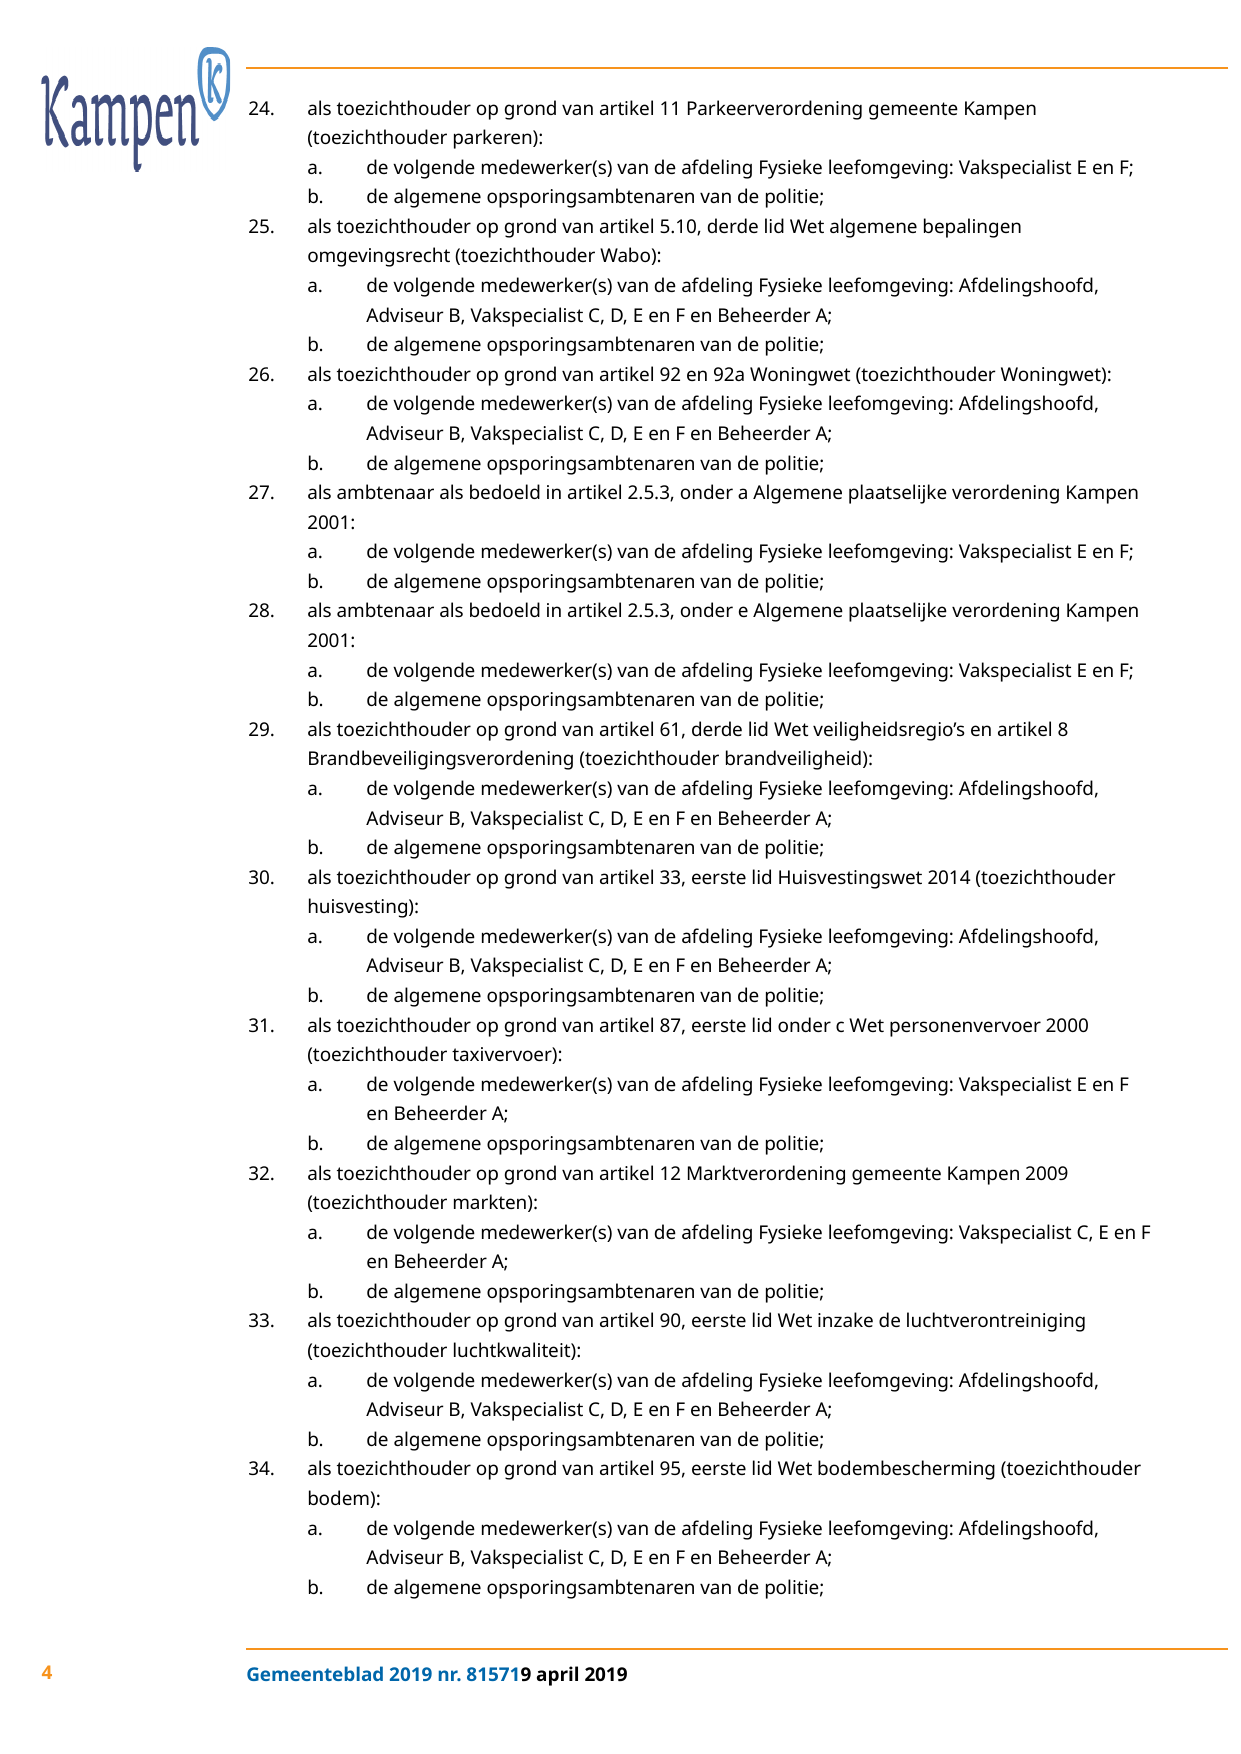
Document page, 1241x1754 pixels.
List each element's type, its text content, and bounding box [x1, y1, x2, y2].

list als toezichthouder op grond van artikel 90, eerste lid Wet inzake de luchtverontreiniging (toezichthouder luchtkwaliteit): [248, 1308, 1152, 1363]
list als toezichthouder op grond van artikel 12 Marktverordening gemeente Kampen 2009 (toezichthouder markten): [248, 1160, 1152, 1215]
list de algemene opsporingsambtenaren van de politie; [307, 183, 1152, 209]
list de volgende medewerker(s) van de afdeling Fysieke leefomgeving: Afdelingshoofd, Adviseur B, Vakspecialist C, D, E en F en Beheerder A; [307, 1515, 1152, 1570]
list als toezichthouder op grond van artikel 61, derde lid Wet veiligheidsregio’s en artikel 8 Brandbeveiligingsverordening (toezichthouder brandveiligheid): [248, 716, 1152, 771]
list de volgende medewerker(s) van de afdeling Fysieke leefomgeving: Afdelingshoofd, Adviseur B, Vakspecialist C, D, E en F en Beheerder A; [307, 272, 1152, 328]
list als ambtenaar als bedoeld in artikel 2.5.3, onder e Algemene plaatselijke verordening Kampen 2001: [248, 598, 1152, 653]
list de volgende medewerker(s) van de afdeling Fysieke leefomgeving: Vakspecialist E en F; [307, 154, 1152, 180]
picture [41, 47, 231, 172]
list als toezichthouder op grond van artikel 33, eerste lid Huisvestingswet 2014 (toezichthouder huisvesting): [248, 864, 1152, 919]
list de algemene opsporingsambtenaren van de politie; [307, 686, 1152, 712]
list als toezichthouder op grond van artikel 92 en 92a Woningwet (toezichthouder Woningwet): [248, 361, 1152, 387]
list de volgende medewerker(s) van de afdeling Fysieke leefomgeving: Afdelingshoofd, Adviseur B, Vakspecialist C, D, E en F en Beheerder A; [307, 1367, 1152, 1422]
list de algemene opsporingsambtenaren van de politie; [307, 1426, 1152, 1452]
list de algemene opsporingsambtenaren van de politie; [307, 1278, 1152, 1304]
list de algemene opsporingsambtenaren van de politie; [307, 982, 1152, 1008]
list de algemene opsporingsambtenaren van de politie; [307, 834, 1152, 860]
list de algemene opsporingsambtenaren van de politie; [307, 1574, 1152, 1600]
list als toezichthouder op grond van artikel 5.10, derde lid Wet algemene bepalingen omgevingsrecht (toezichthouder Wabo): [248, 213, 1152, 268]
list als toezichthouder op grond van artikel 87, eerste lid onder c Wet personenvervoer 2000 (toezichthouder taxivervoer): [248, 1012, 1152, 1067]
list de algemene opsporingsambtenaren van de politie; [307, 450, 1152, 476]
list als toezichthouder op grond van artikel 95, eerste lid Wet bodembescherming (toezichthouder bodem): [248, 1456, 1152, 1511]
list de volgende medewerker(s) van de afdeling Fysieke leefomgeving: Vakspecialist E en F en Beheerder A; [307, 1071, 1152, 1126]
list de volgende medewerker(s) van de afdeling Fysieke leefomgeving: Afdelingshoofd, Adviseur B, Vakspecialist C, D, E en F en Beheerder A; [307, 391, 1152, 446]
list de volgende medewerker(s) van de afdeling Fysieke leefomgeving: Afdelingshoofd, Adviseur B, Vakspecialist C, D, E en F en Beheerder A; [307, 775, 1152, 831]
list als toezichthouder op grond van artikel 11 Parkeerverordening gemeente Kampen (toezichthouder parkeren): [248, 95, 1152, 150]
list als ambtenaar als bedoeld in artikel 2.5.3, onder a Algemene plaatselijke verordening Kampen 2001: [248, 479, 1152, 535]
list de algemene opsporingsambtenaren van de politie; [307, 331, 1152, 357]
list de algemene opsporingsambtenaren van de politie; [307, 568, 1152, 594]
list de volgende medewerker(s) van de afdeling Fysieke leefomgeving: Afdelingshoofd, Adviseur B, Vakspecialist C, D, E en F en Beheerder A; [307, 923, 1152, 978]
list de volgende medewerker(s) van de afdeling Fysieke leefomgeving: Vakspecialist C, E en F en Beheerder A; [307, 1219, 1152, 1274]
list de volgende medewerker(s) van de afdeling Fysieke leefomgeving: Vakspecialist E en F; [307, 657, 1152, 683]
list de algemene opsporingsambtenaren van de politie; [307, 1130, 1152, 1156]
list de volgende medewerker(s) van de afdeling Fysieke leefomgeving: Vakspecialist E en F; [307, 538, 1152, 564]
